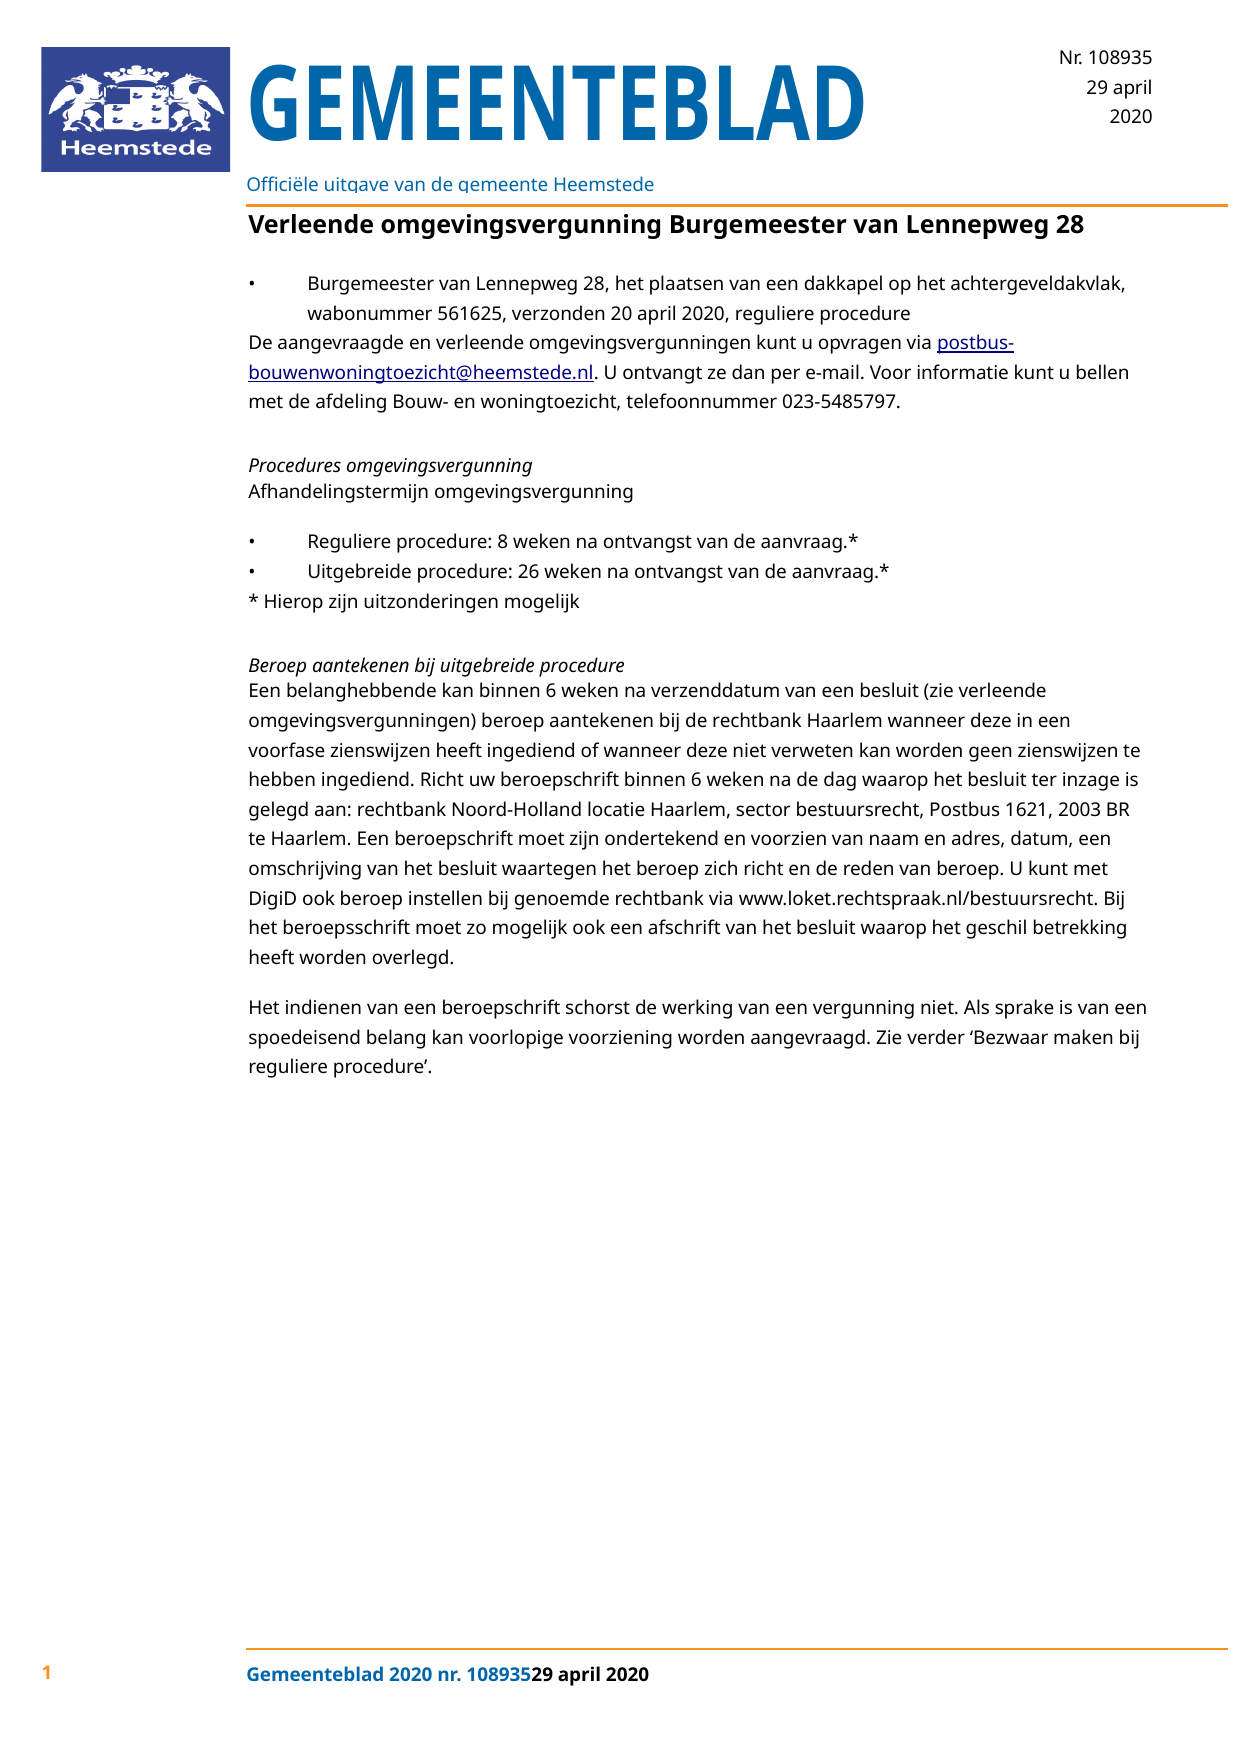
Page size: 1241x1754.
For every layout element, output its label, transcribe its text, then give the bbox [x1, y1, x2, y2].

picture [41, 47, 231, 172]
text Een belanghebbende kan binnen 6 weken na verzenddatum van een besluit (zie verleende omgevingsvergunningen) beroep aantekenen bij de rechtbank Haarlem wanneer deze in een voorfase zienswijzen heeft ingediend of wanneer deze niet verweten kan worden geen zienswijzen te hebben ingediend. Richt uw beroepschrift binnen 6 weken na de dag waarop het besluit ter inzage is gelegd aan: rechtbank Noord-Holland locatie Haarlem, sector bestuursrecht, Postbus 1621, 2003 BR te Haarlem. Een beroepschrift moet zijn ondertekend en voorzien van naam en adres, datum, een omschrijving van het besluit waartegen het beroep zich richt en de reden van beroep. U kunt met DigiD ook beroep instellen bij genoemde rechtbank via www.loket.rechtspraak.nl/bestuursrecht. Bij het beroepsschrift moet zo mogelijk ook een afschrift van het besluit waarop het geschil betrekking heeft worden overlegd. [248, 678, 1152, 969]
list Uitgebreide procedure: 26 weken na ontvangst van de aanvraag.* [248, 558, 1152, 584]
text Procedures omgevingsvergunning [248, 453, 1152, 478]
text * Hierop zijn uitzonderingen mogelijk [248, 588, 1152, 614]
list Burgemeester van Lennepweg 28, het plaatsen van een dakkapel op het achtergeveldakvlak, wabonummer 561625, verzonden 20 april 2020, reguliere procedure [248, 270, 1152, 326]
text Verleende omgevingsvergunning Burgemeester van Lennepweg 28 [248, 207, 1152, 241]
text Afhandelingstermijn omgevingsvergunning [248, 478, 1152, 504]
text Beroep aantekenen bij uitgebreide procedure [248, 652, 1152, 678]
text Het indienen van een beroepschrift schorst de werking van een vergunning niet. Als sprake is van een spoedeisend belang kan voorlopige voorziening worden aangevraagd. Zie verder ‘Bezwaar maken bij reguliere procedure’. [248, 994, 1152, 1079]
list Reguliere procedure: 8 weken na ontvangst van de aanvraag.* [248, 529, 1152, 554]
text De aangevraagde en verleende omgevingsvergunningen kunt u opvragen via postbus-bouwenwoningtoezicht@heemstede.nl. U ontvangt ze dan per e-mail. Voor informatie kunt u bellen met de afdeling Bouw- en woningtoezicht, telefoonnummer 023-5485797. [248, 329, 1152, 414]
